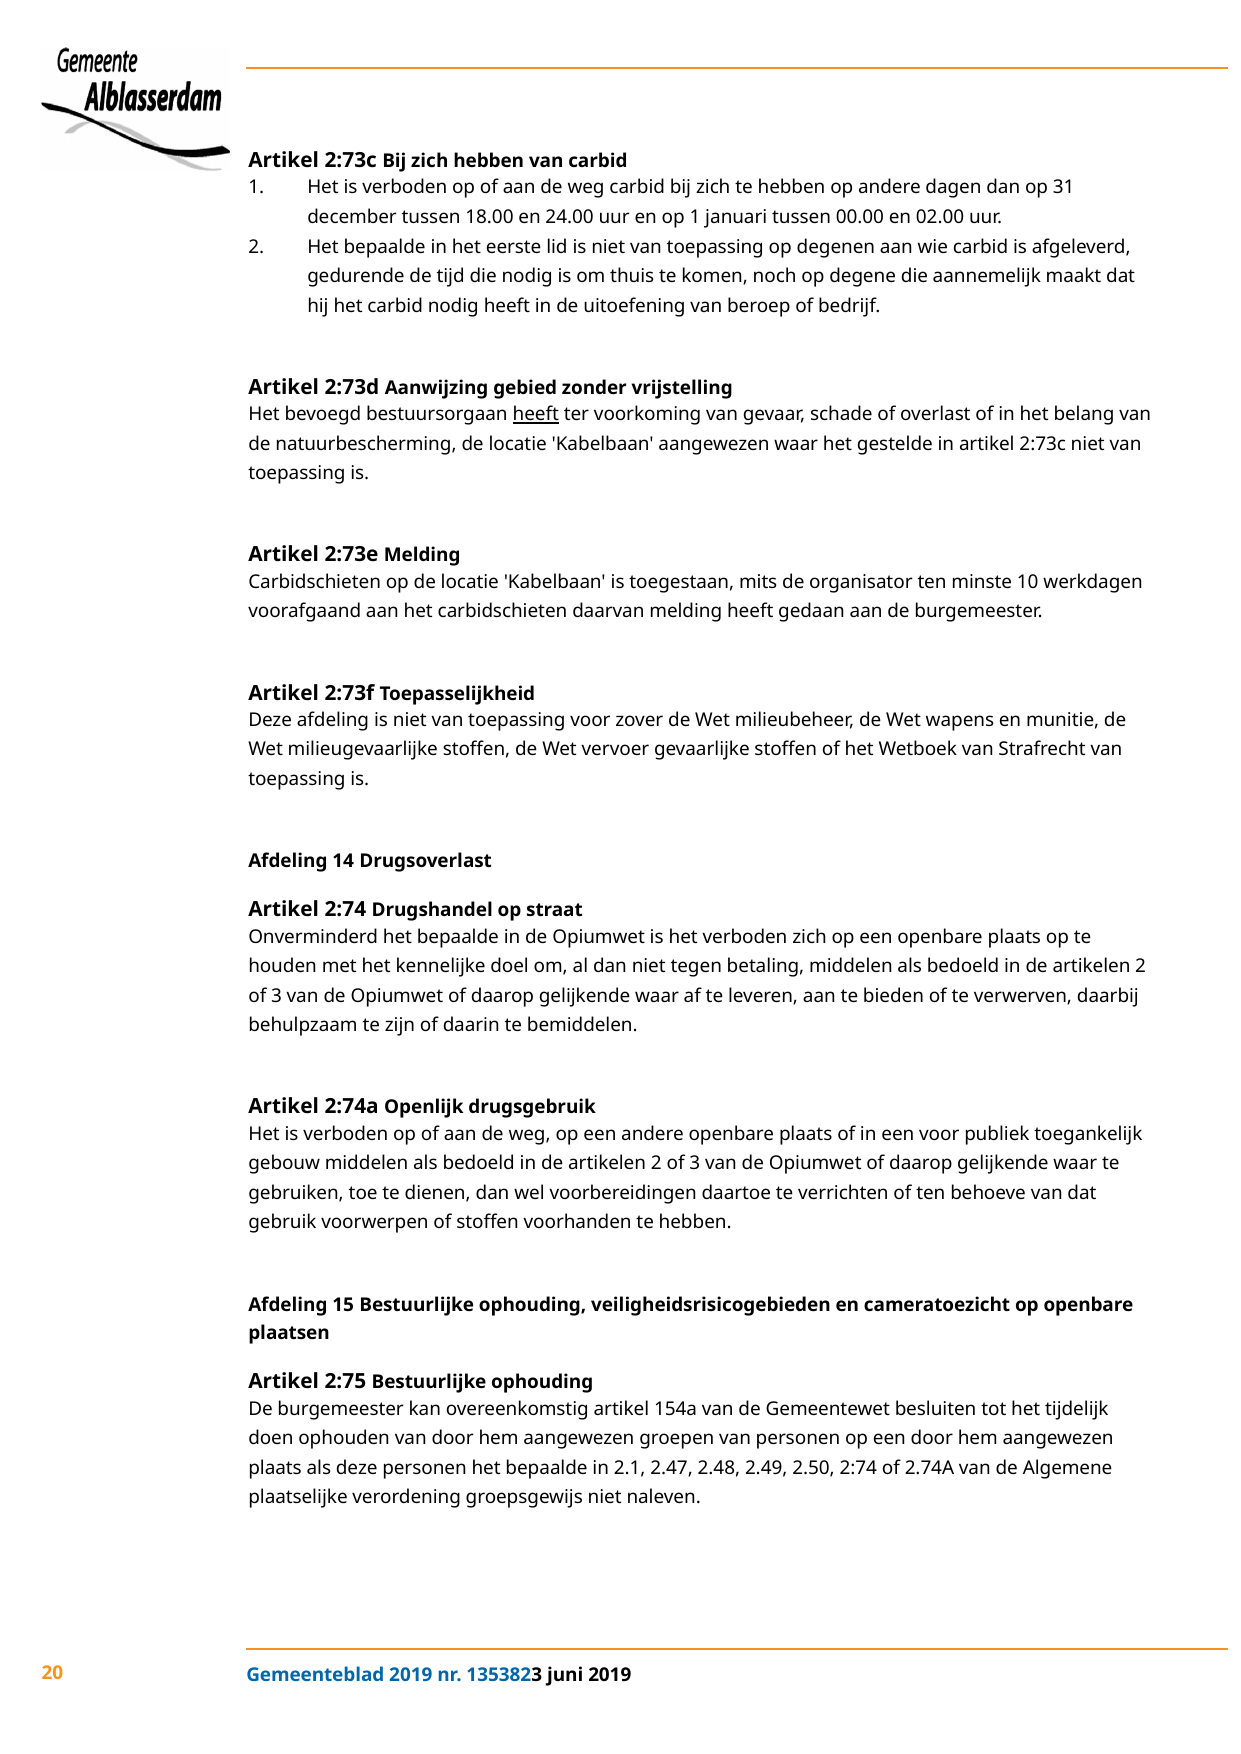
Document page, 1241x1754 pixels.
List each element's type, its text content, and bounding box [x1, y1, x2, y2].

text Artikel 2:74 Drugshandel op straat [248, 894, 1152, 923]
text Artikel 2:74a Openlijk drugsgebruik [248, 1092, 1152, 1120]
text Het bevoegd bestuursorgaan heeft ter voorkoming van gevaar, schade of overlast of in het belang van de natuurbescherming, de locatie 'Kabelbaan' aangewezen waar het gestelde in artikel 2:73c niet van toepassing is. [248, 400, 1152, 485]
list Het is verboden op of aan de weg carbid bij zich te hebben op andere dagen dan op 31 december tussen 18.00 en 24.00 uur en op 1 januari tussen 00.00 en 02.00 uur. [248, 174, 1152, 229]
text Onverminderd het bepaalde in de Opiumwet is het verboden zich op een openbare plaats op te houden met het kennelijke doel om, al dan niet tegen betaling, middelen als bedoeld in de artikelen 2 of 3 van de Opiumwet of daarop gelijkende waar af te leveren, aan te bieden of te verwerven, daarbij behulpzaam te zijn of daarin te bemiddelen. [248, 923, 1152, 1037]
text Artikel 2:73f Toepasselijkheid [248, 678, 1152, 706]
text Het is verboden op of aan de weg, op een andere openbare plaats of in een voor publiek toegankelijk gebouw middelen als bedoeld in de artikelen 2 of 3 van de Opiumwet of daarop gelijkende waar te gebruiken, toe te dienen, dan wel voorbereidingen daartoe te verrichten of ten behoeve van dat gebruik voorwerpen of stoffen voorhanden te hebben. [248, 1120, 1152, 1234]
text Afdeling 15 Bestuurlijke ophouding, veiligheidsrisicogebieden en cameratoezicht op openbare plaatsen [248, 1289, 1152, 1346]
list Het bepaalde in het eerste lid is niet van toepassing op degenen aan wie carbid is afgeleverd, gedurende de tijd die nodig is om thuis te komen, noch op degene die aannemelijk maakt dat hij het carbid nodig heeft in de uitoefening van beroep of bedrijf. [248, 233, 1152, 318]
text Afdeling 14 Drugsoverlast [248, 845, 1152, 873]
text Deze afdeling is niet van toepassing voor zover de Wet milieubeheer, de Wet wapens en munitie, de Wet milieugevaarlijke stoffen, de Wet vervoer gevaarlijke stoffen of het Wetboek van Strafrecht van toepassing is. [248, 706, 1152, 791]
text Artikel 2:73c Bij zich hebben van carbid [248, 145, 1152, 174]
text Artikel 2:73e Melding [248, 539, 1152, 568]
text Artikel 2:73d Aanwijzing gebied zonder vrijstelling [248, 372, 1152, 400]
text De burgemeester kan overeenkomstig artikel 154a van de Gemeentewet besluiten tot het tijdelijk doen ophouden van door hem aangewezen groepen van personen op een door hem aangewezen plaats als deze personen het bepaalde in 2.1, 2.47, 2.48, 2.49, 2.50, 2:74 of 2.74A van de Algemene plaatselijke verordening groepsgewijs niet naleven. [248, 1395, 1152, 1509]
text Artikel 2:75 Bestuurlijke ophouding [248, 1366, 1152, 1395]
text Carbidschieten op de locatie 'Kabelbaan' is toegestaan, mits de organisator ten minste 10 werkdagen voorafgaand aan het carbidschieten daarvan melding heeft gedaan aan de burgemeester. [248, 568, 1152, 623]
picture [41, 47, 231, 172]
